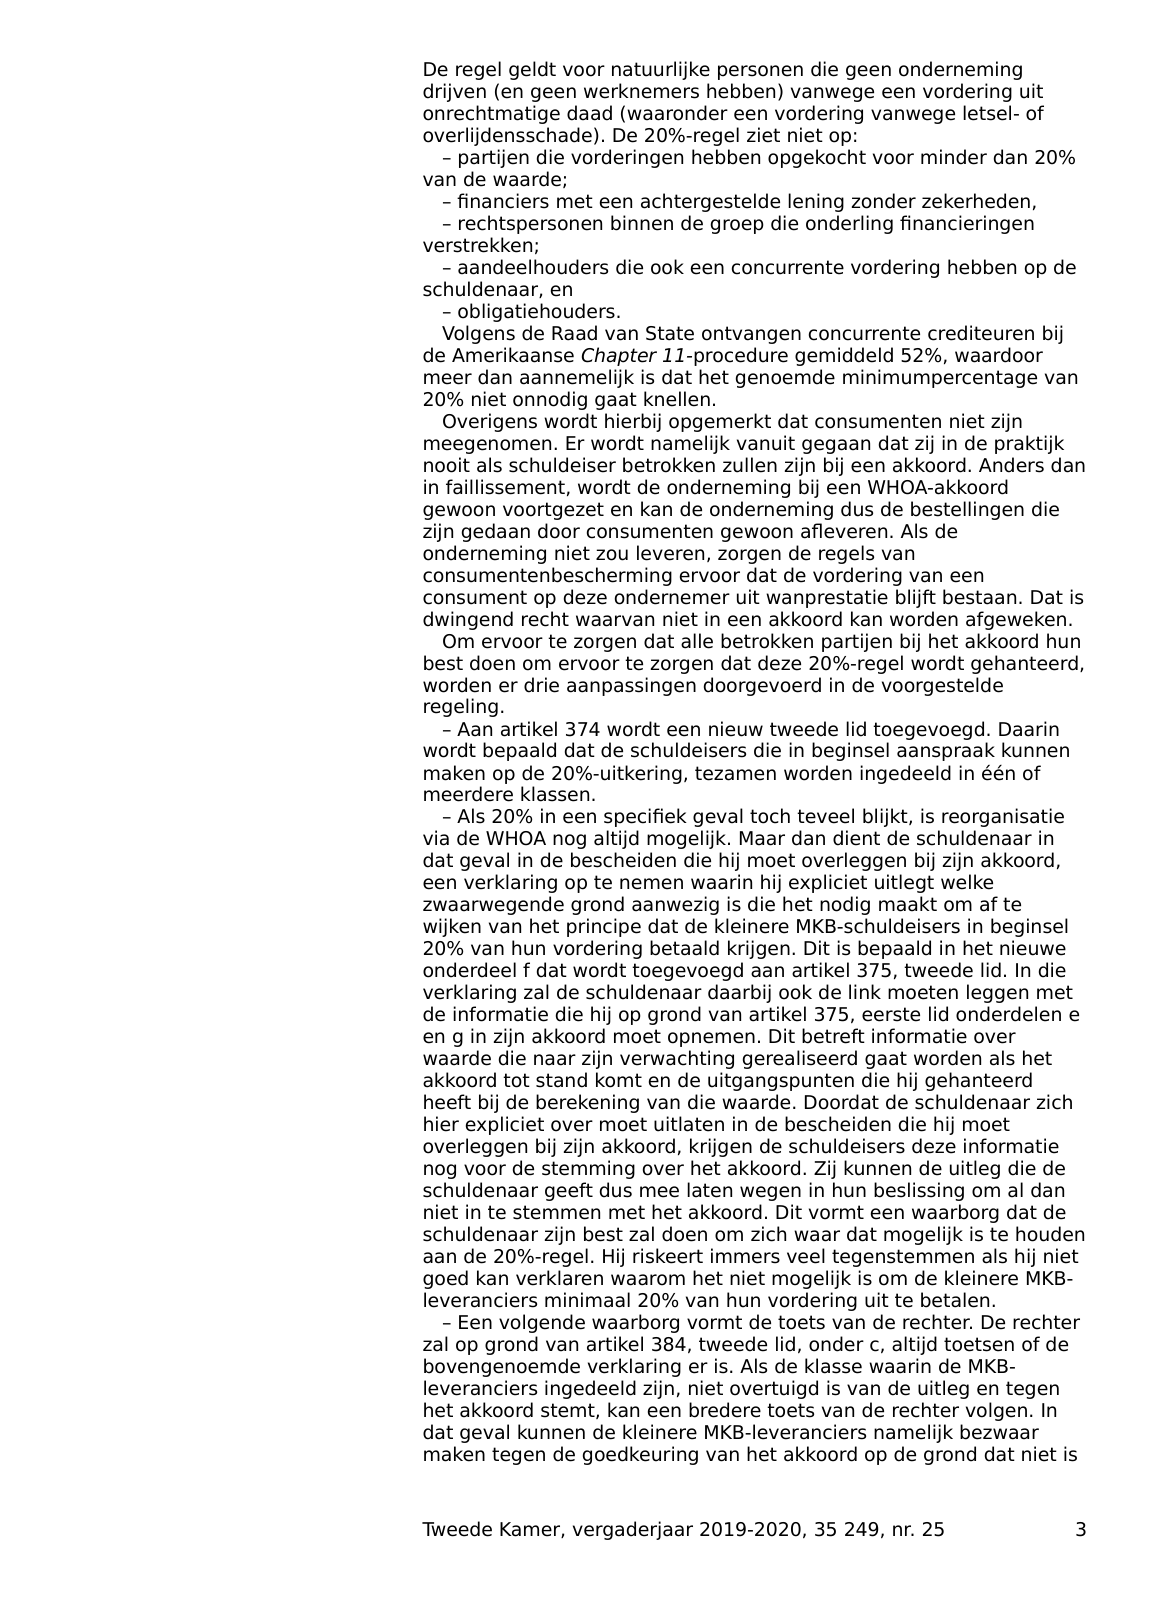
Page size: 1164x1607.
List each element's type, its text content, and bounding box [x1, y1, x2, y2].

text Overigens wordt hierbij opgemerkt dat consumenten niet zijn meegenomen. Er wordt namelijk vanuit gegaan dat zij in de praktijk nooit als schuldeiser betrokken zullen zijn bij een akkoord. Anders dan in faillissement, wordt de onderneming bij een WHOA-akkoord gewoon voortgezet en kan de onderneming dus de bestellingen die zijn gedaan door consumenten gewoon afleveren. Als de onderneming niet zou leveren, zorgen de regels van consumentenbescherming ervoor dat de vordering van een consument op deze ondernemer uit wanprestatie blijft bestaan. Dat is dwingend recht waarvan niet in een akkoord kan worden afgeweken. [422, 411, 1087, 631]
text Volgens de Raad van State ontvangen concurrente crediteuren bij de Amerikaanse Chapter 11-procedure gemiddeld 52%, waardoor meer dan aannemelijk is dat het genoemde minimumpercentage van 20% niet onnodig gaat knellen. [422, 323, 1087, 411]
text – rechtspersonen binnen de groep die onderling financieringen verstrekken; [422, 213, 1087, 257]
text – aandeelhouders die ook een concurrente vordering hebben op de schuldenaar, en [422, 257, 1087, 301]
text – financiers met een achtergestelde lening zonder zekerheden, [422, 191, 1087, 213]
text – partijen die vorderingen hebben opgekocht voor minder dan 20% van de waarde; [422, 147, 1087, 191]
text Om ervoor te zorgen dat alle betrokken partijen bij het akkoord hun best doen om ervoor te zorgen dat deze 20%-regel wordt gehanteerd, worden er drie aanpassingen doorgevoerd in de voorgestelde regeling. [422, 631, 1087, 718]
text – Als 20% in een specifiek geval toch teveel blijkt, is reorganisatie via de WHOA nog altijd mogelijk. Maar dan dient de schuldenaar in dat geval in de bescheiden die hij moet overleggen bij zijn akkoord, een verklaring op te nemen waarin hij expliciet uitlegt welke zwaarwegende grond aanwezig is die het nodig maakt om af te wijken van het principe dat de kleinere MKB-schuldeisers in beginsel 20% van hun vordering betaald krijgen. Dit is bepaald in het nieuwe onderdeel f dat wordt toegevoegd aan artikel 375, tweede lid. In die verklaring zal de schuldenaar daarbij ook de link moeten leggen met de informatie die hij op grond van artikel 375, eerste lid onderdelen e en g in zijn akkoord moet opnemen. Dit betreft informatie over waarde die naar zijn verwachting gerealiseerd gaat worden als het akkoord tot stand komt en de uitgangspunten die hij gehanteerd heeft bij de berekening van die waarde. Doordat de schuldenaar zich hier expliciet over moet uitlaten in de bescheiden die hij moet overleggen bij zijn akkoord, krijgen de schuldeisers deze informatie nog voor de stemming over het akkoord. Zij kunnen de uitleg die de schuldenaar geeft dus mee laten wegen in hun beslissing om al dan niet in te stemmen met het akkoord. Dit vormt een waarborg dat de schuldenaar zijn best zal doen om zich waar dat mogelijk is te houden aan de 20%-regel. Hij riskeert immers veel tegenstemmen als hij niet goed kan verklaren waarom het niet mogelijk is om de kleinere MKB-leveranciers minimaal 20% van hun vordering uit te betalen. [422, 806, 1087, 1312]
text – Een volgende waarborg vormt de toets van de rechter. De rechter zal op grond van artikel 384, tweede lid, onder c, altijd toetsen of de bovengenoemde verklaring er is. Als de klasse waarin de MKB-leveranciers ingedeeld zijn, niet overtuigd is van de uitleg en tegen het akkoord stemt, kan een bredere toets van de rechter volgen. In dat geval kunnen de kleinere MKB-leveranciers namelijk bezwaar maken tegen de goedkeuring van het akkoord op de grond dat niet is [422, 1312, 1087, 1466]
text De regel geldt voor natuurlijke personen die geen onderneming drijven (en geen werknemers hebben) vanwege een vordering uit onrechtmatige daad (waaronder een vordering vanwege letsel- of overlijdensschade). De 20%-regel ziet niet op: [422, 59, 1087, 147]
text – Aan artikel 374 wordt een nieuw tweede lid toegevoegd. Daarin wordt bepaald dat de schuldeisers die in beginsel aanspraak kunnen maken op de 20%-uitkering, tezamen worden ingedeeld in één of meerdere klassen. [422, 718, 1087, 806]
text – obligatiehouders. [422, 301, 1087, 323]
